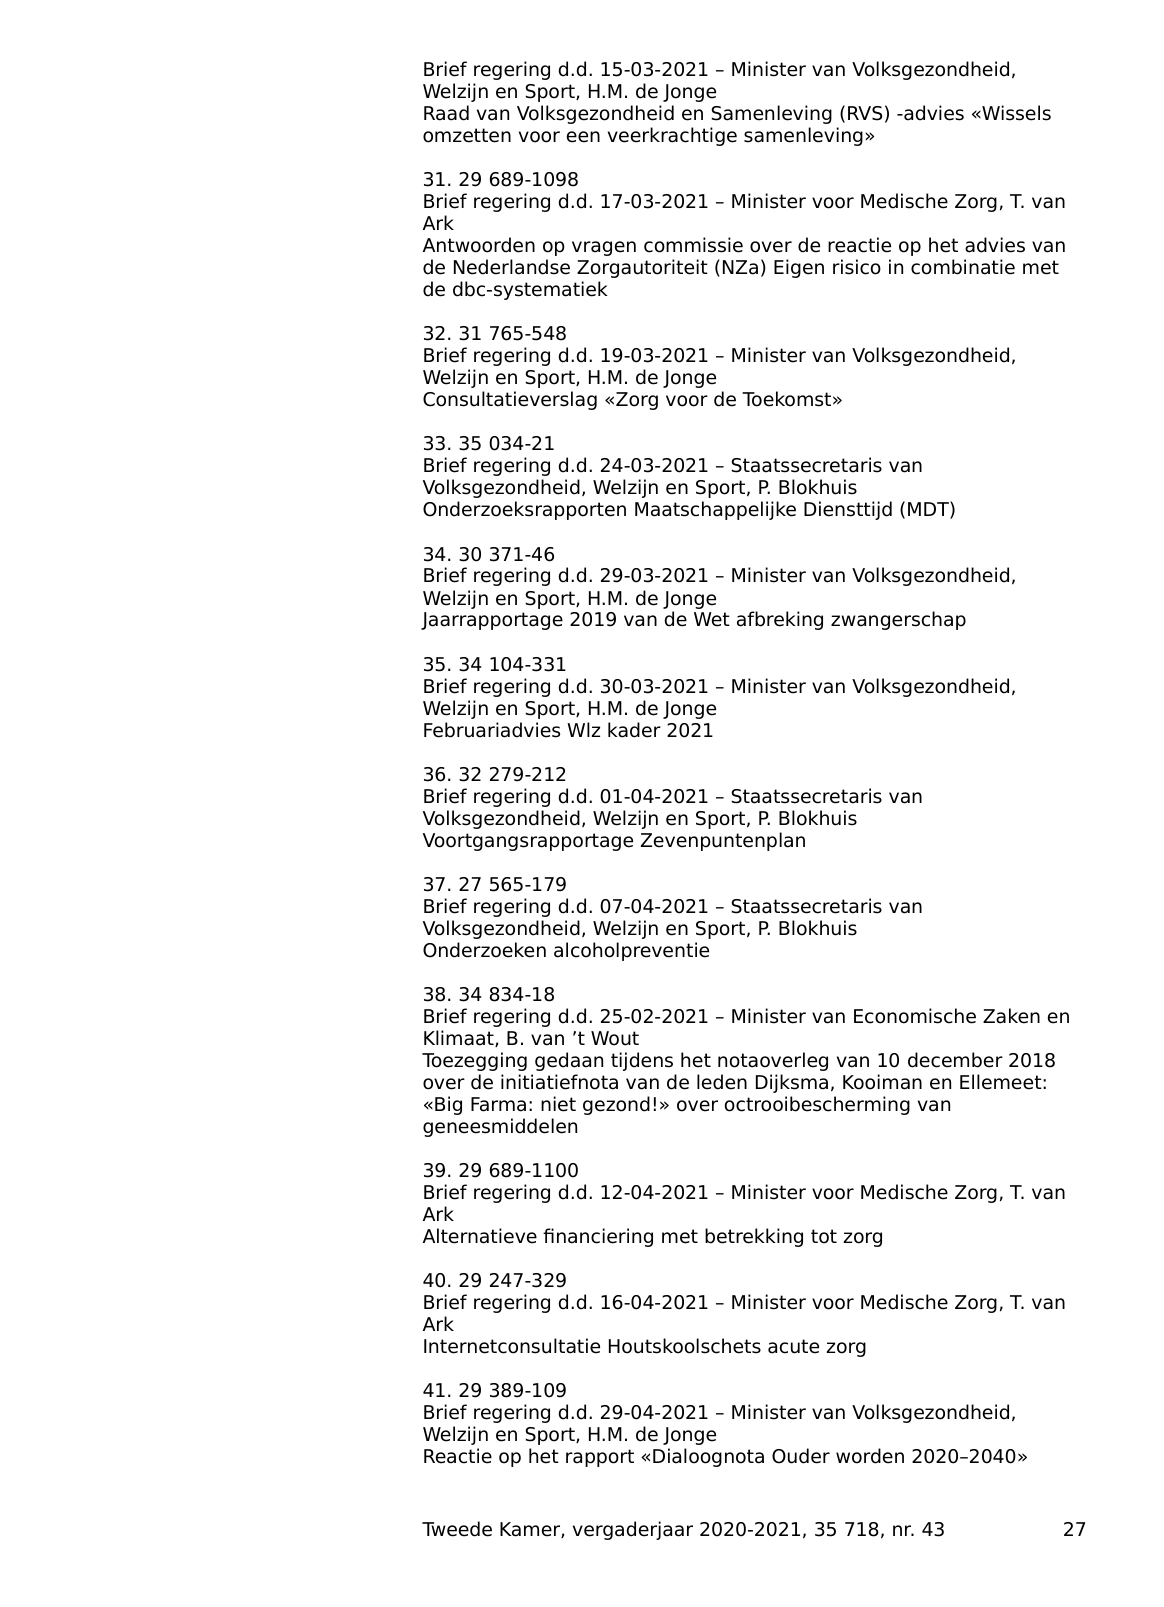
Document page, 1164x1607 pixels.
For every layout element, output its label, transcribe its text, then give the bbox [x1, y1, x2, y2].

text Brief regering d.d. 07-04-2021 – Staatssecretaris van Volksgezondheid, Welzijn en Sport, P. Blokhuis [422, 896, 1087, 940]
text Alternatieve financiering met betrekking tot zorg [422, 1226, 1087, 1248]
text 36. 32 279-212 [422, 764, 1087, 786]
text Brief regering d.d. 29-03-2021 – Minister van Volksgezondheid, Welzijn en Sport, H.M. de Jonge [422, 565, 1087, 609]
text Brief regering d.d. 12-04-2021 – Minister voor Medische Zorg, T. van Ark [422, 1182, 1087, 1226]
text 32. 31 765-548 [422, 323, 1087, 345]
text Voortgangsrapportage Zevenpuntenplan [422, 829, 1087, 852]
text Internetconsultatie Houtskoolschets acute zorg [422, 1336, 1087, 1358]
text 35. 34 104-331 [422, 653, 1087, 676]
text Onderzoeksrapporten Maatschappelijke Diensttijd (MDT) [422, 499, 1087, 521]
text 40. 29 247-329 [422, 1270, 1087, 1292]
text Brief regering d.d. 01-04-2021 – Staatssecretaris van Volksgezondheid, Welzijn en Sport, P. Blokhuis [422, 786, 1087, 829]
text Brief regering d.d. 16-04-2021 – Minister voor Medische Zorg, T. van Ark [422, 1292, 1087, 1336]
text 31. 29 689-1098 [422, 169, 1087, 191]
text 37. 27 565-179 [422, 874, 1087, 896]
text Raad van Volksgezondheid en Samenleving (RVS) -advies «Wissels omzetten voor een veerkrachtige samenleving» [422, 103, 1087, 147]
text 34. 30 371-46 [422, 543, 1087, 565]
text Brief regering d.d. 25-02-2021 – Minister van Economische Zaken en Klimaat, B. van ’t Wout [422, 1006, 1087, 1050]
text Consultatieverslag «Zorg voor de Toekomst» [422, 389, 1087, 411]
text Onderzoeken alcoholpreventie [422, 940, 1087, 962]
text 41. 29 389-109 [422, 1380, 1087, 1402]
text Brief regering d.d. 19-03-2021 – Minister van Volksgezondheid, Welzijn en Sport, H.M. de Jonge [422, 345, 1087, 389]
text 38. 34 834-18 [422, 984, 1087, 1006]
text Antwoorden op vragen commissie over de reactie op het advies van de Nederlandse Zorgautoriteit (NZa) Eigen risico in combinatie met de dbc-systematiek [422, 235, 1087, 301]
text Reactie op het rapport «Dialoognota Ouder worden 2020–2040» [422, 1446, 1087, 1468]
text 39. 29 689-1100 [422, 1160, 1087, 1182]
text Brief regering d.d. 17-03-2021 – Minister voor Medische Zorg, T. van Ark [422, 191, 1087, 235]
text Brief regering d.d. 24-03-2021 – Staatssecretaris van Volksgezondheid, Welzijn en Sport, P. Blokhuis [422, 455, 1087, 499]
text Februariadvies Wlz kader 2021 [422, 719, 1087, 741]
text Brief regering d.d. 15-03-2021 – Minister van Volksgezondheid, Welzijn en Sport, H.M. de Jonge [422, 59, 1087, 103]
text Brief regering d.d. 29-04-2021 – Minister van Volksgezondheid, Welzijn en Sport, H.M. de Jonge [422, 1402, 1087, 1446]
text Jaarrapportage 2019 van de Wet afbreking zwangerschap [422, 609, 1087, 631]
text Toezegging gedaan tijdens het notaoverleg van 10 december 2018 over de initiatiefnota van de leden Dijksma, Kooiman en Ellemeet: «Big Farma: niet gezond!» over octrooibescherming van geneesmiddelen [422, 1050, 1087, 1138]
text Brief regering d.d. 30-03-2021 – Minister van Volksgezondheid, Welzijn en Sport, H.M. de Jonge [422, 676, 1087, 719]
text 33. 35 034-21 [422, 433, 1087, 455]
